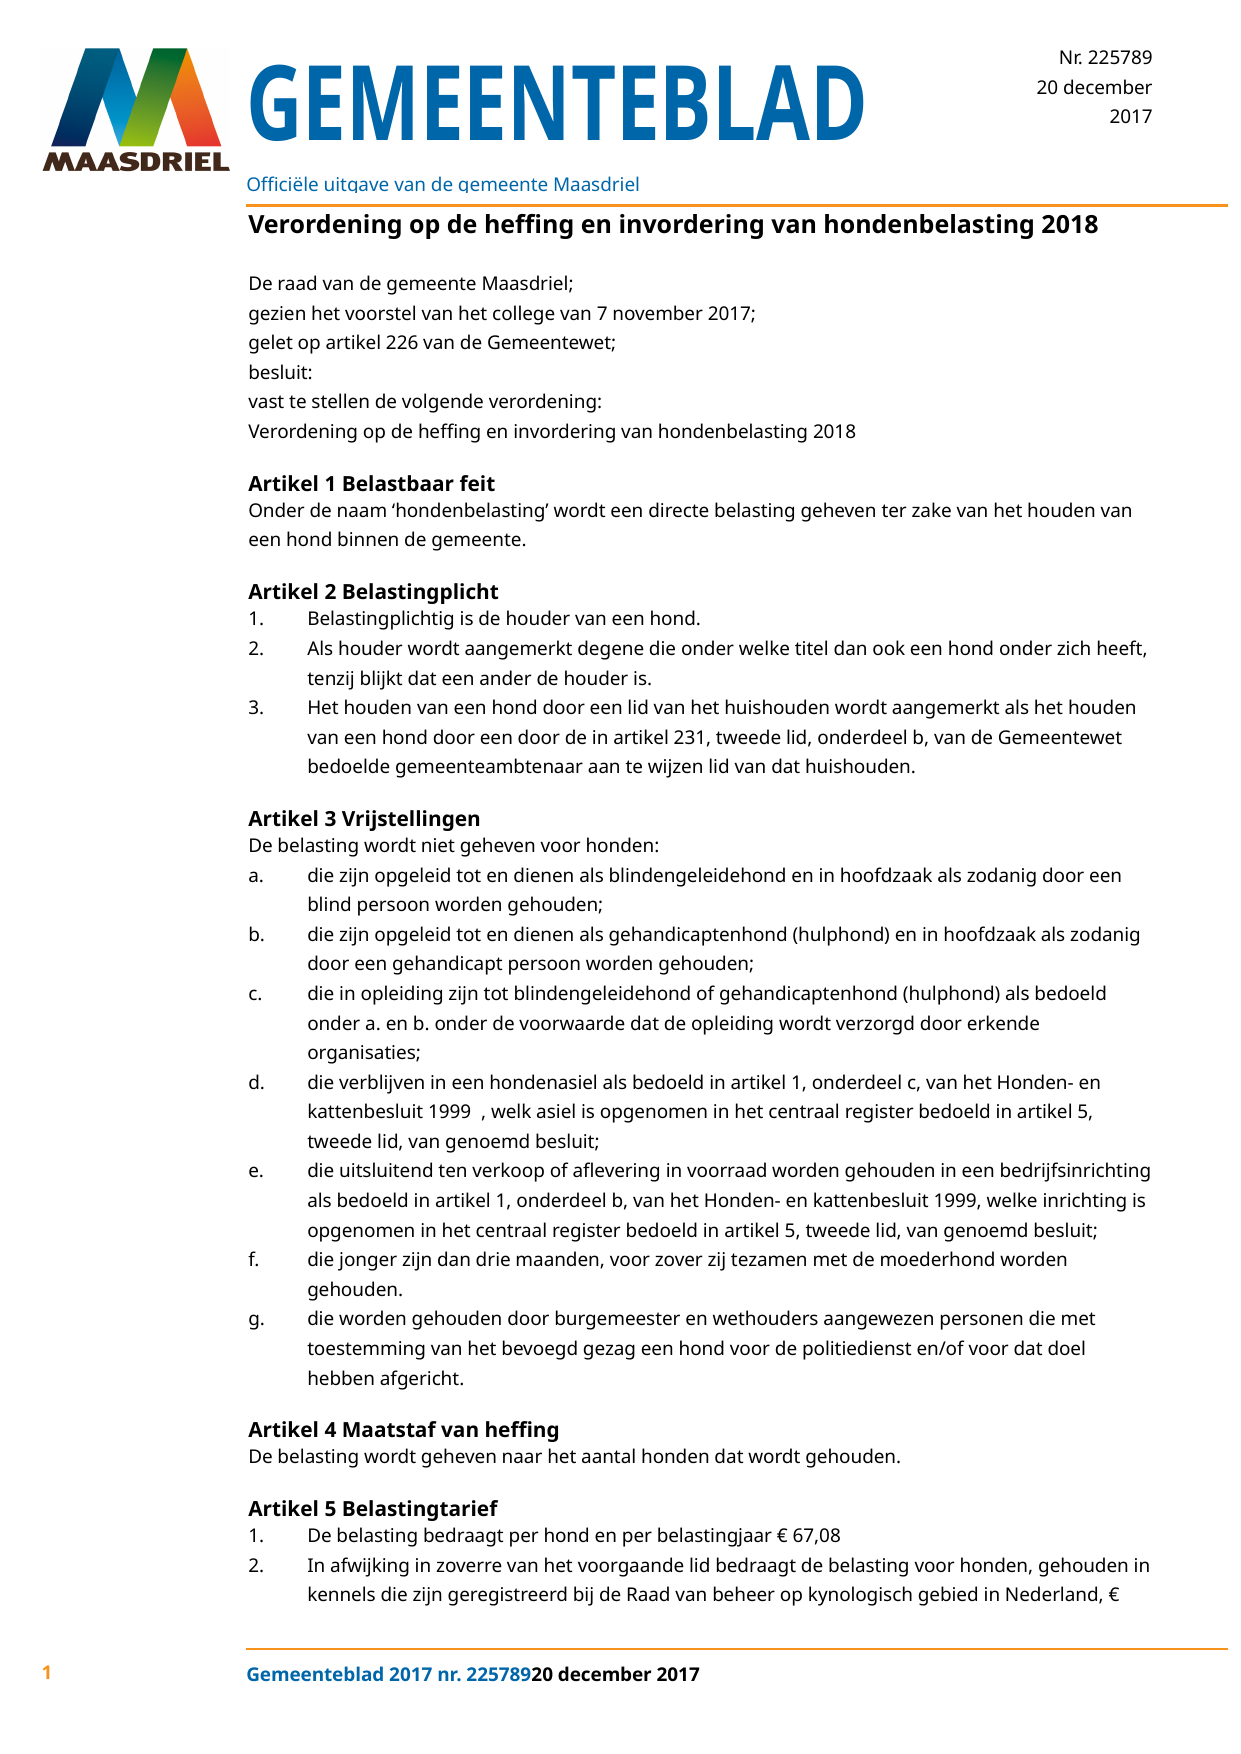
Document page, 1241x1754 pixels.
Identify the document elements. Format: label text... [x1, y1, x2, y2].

text Onder de naam ‘hondenbelasting’ wordt een directe belasting geheven ter zake van het houden van een hond binnen de gemeente. [248, 497, 1152, 552]
text Verordening op de heffing en invordering van hondenbelasting 2018 [248, 207, 1152, 241]
picture [41, 47, 231, 172]
list In afwijking in zoverre van het voorgaande lid bedraagt de belasting voor honden, gehouden in kennels die zijn geregistreerd bij de Raad van beheer op kynologisch gebied in Nederland, € [248, 1552, 1152, 1607]
list Belastingplichtig is de houder van een hond. [248, 606, 1152, 631]
list die zijn opgeleid tot en dienen als blindengeleidehond en in hoofdzaak als zodanig door een blind persoon worden gehouden; [248, 862, 1152, 917]
text Artikel 3 Vrijstellingen [248, 804, 1152, 832]
list Als houder wordt aangemerkt degene die onder welke titel dan ook een hond onder zich heeft, tenzij blijkt dat een ander de houder is. [248, 635, 1152, 690]
list die verblijven in een hondenasiel als bedoeld in artikel 1, onderdeel c, van het Honden- en kattenbesluit 1999 , welk asiel is opgenomen in het centraal register bedoeld in artikel 5, tweede lid, van genoemd besluit; [248, 1069, 1152, 1154]
text De raad van de gemeente Maasdriel; [248, 270, 1152, 296]
text De belasting wordt niet geheven voor honden: [248, 832, 1152, 858]
list die zijn opgeleid tot en dienen als gehandicaptenhond (hulphond) en in hoofdzaak als zodanig door een gehandicapt persoon worden gehouden; [248, 921, 1152, 976]
list De belasting bedraagt per hond en per belastingjaar € 67,08 [248, 1522, 1152, 1548]
text Verordening op de heffing en invordering van hondenbelasting 2018 [248, 418, 1152, 444]
list die uitsluitend ten verkoop of aflevering in voorraad worden gehouden in een bedrijfsinrichting als bedoeld in artikel 1, onderdeel b, van het Honden- en kattenbesluit 1999, welke inrichting is opgenomen in het centraal register bedoeld in artikel 5, tweede lid, van genoemd besluit; [248, 1158, 1152, 1243]
text Artikel 4 Maatstaf van heffing [248, 1415, 1152, 1444]
list die jonger zijn dan drie maanden, voor zover zij tezamen met de moederhond worden gehouden. [248, 1246, 1152, 1302]
text gelet op artikel 226 van de Gemeentewet; [248, 329, 1152, 355]
list Het houden van een hond door een lid van het huishouden wordt aangemerkt als het houden van een hond door een door de in artikel 231, tweede lid, onderdeel b, van de Gemeentewet bedoelde gemeenteambtenaar aan te wijzen lid van dat huishouden. [248, 694, 1152, 779]
text besluit: [248, 359, 1152, 385]
list die in opleiding zijn tot blindengeleidehond of gehandicaptenhond (hulphond) als bedoeld onder a. en b. onder de voorwaarde dat de opleiding wordt verzorgd door erkende organisaties; [248, 980, 1152, 1065]
text Artikel 1 Belastbaar feit [248, 469, 1152, 497]
list die worden gehouden door burgemeester en wethouders aangewezen personen die met toestemming van het bevoegd gezag een hond voor de politiedienst en/of voor dat doel hebben afgericht. [248, 1306, 1152, 1391]
text gezien het voorstel van het college van 7 november 2017; [248, 300, 1152, 326]
text Artikel 2 Belastingplicht [248, 577, 1152, 606]
text vast te stellen de volgende verordening: [248, 389, 1152, 414]
text Artikel 5 Belastingtarief [248, 1494, 1152, 1522]
text De belasting wordt geheven naar het aantal honden dat wordt gehouden. [248, 1444, 1152, 1469]
